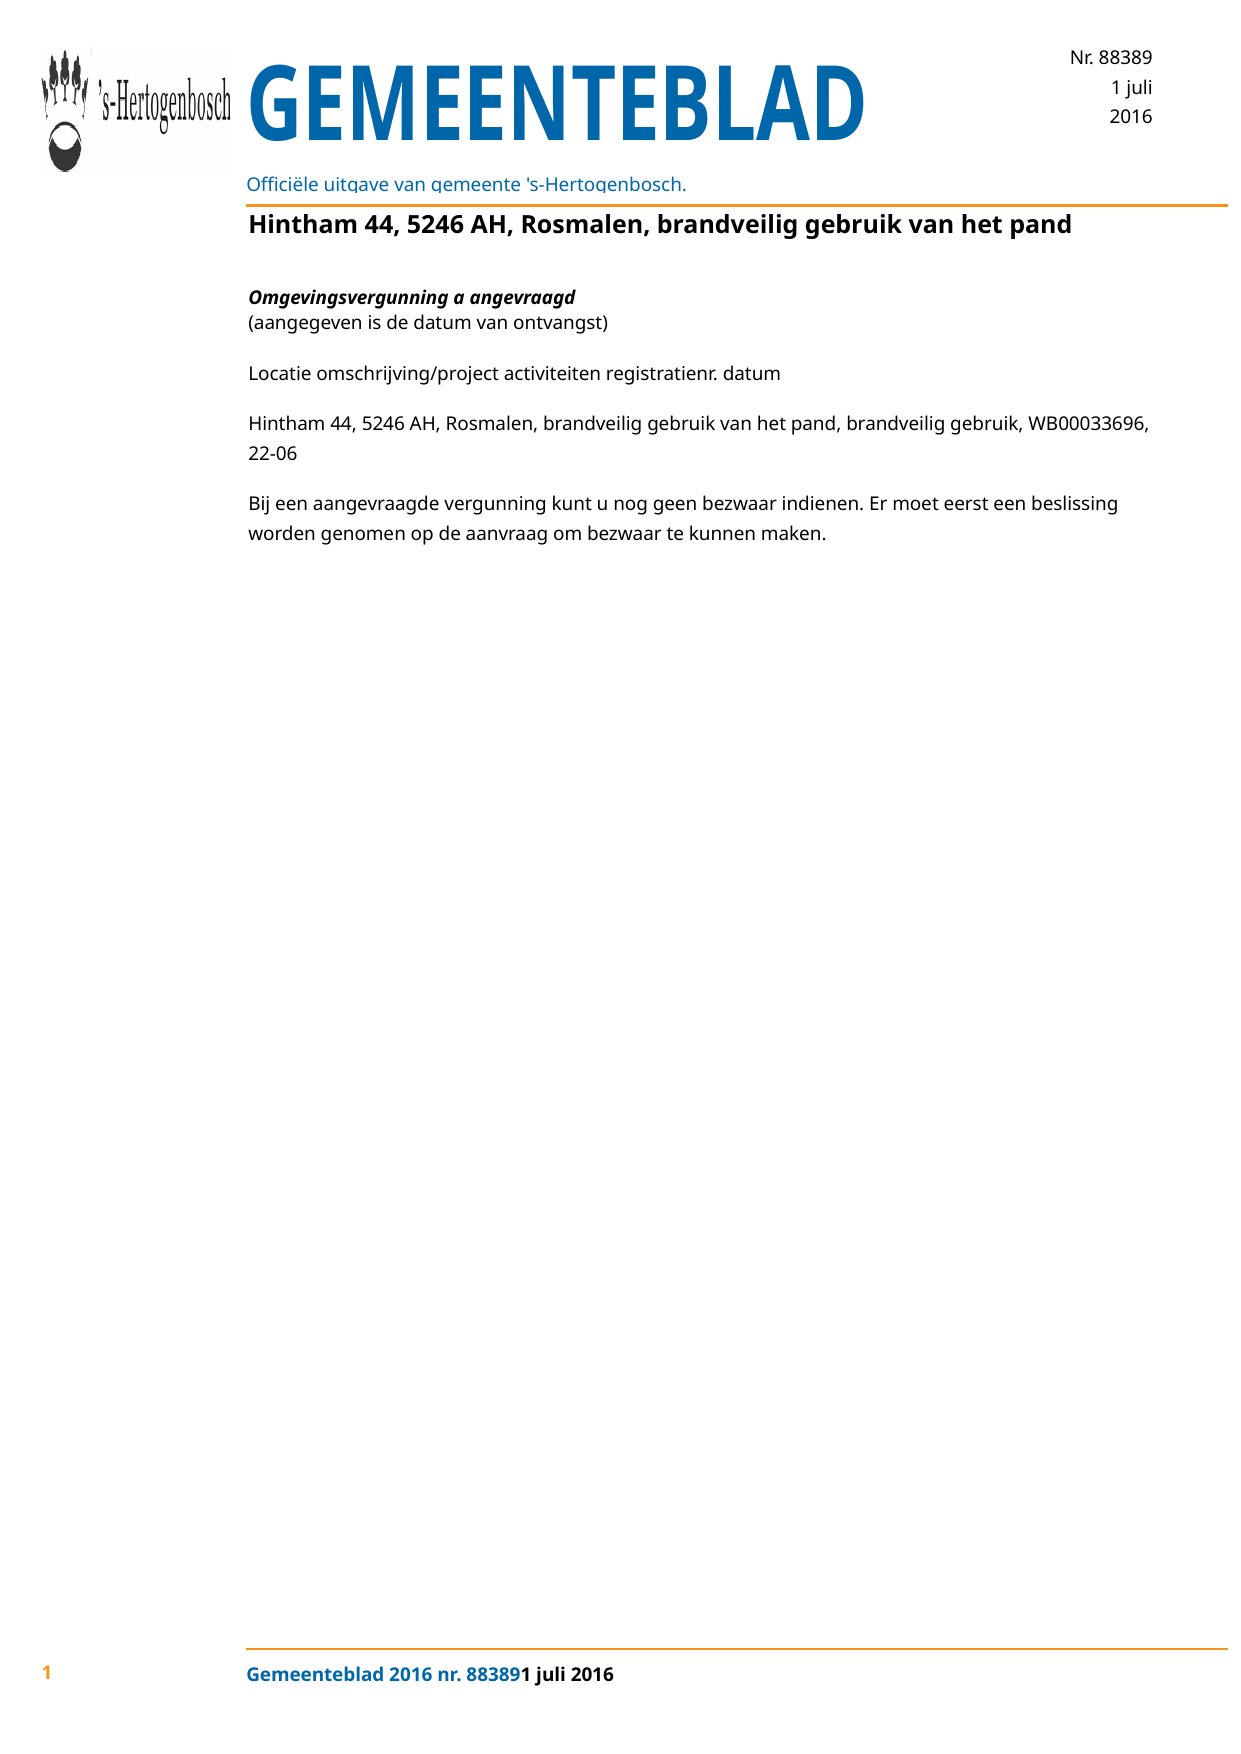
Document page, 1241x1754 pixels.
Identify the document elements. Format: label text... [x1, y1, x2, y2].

text (aangegeven is de datum van ontvangst) [248, 309, 1152, 335]
text Hintham 44, 5246 AH, Rosmalen, brandveilig gebruik van het pand [248, 207, 1152, 241]
text Bij een aangevraagde vergunning kunt u nog geen bezwaar indienen. Er moet eerst een beslissing worden genomen op de aanvraag om bezwaar te kunnen maken. [248, 490, 1152, 546]
picture [41, 47, 231, 172]
text Hintham 44, 5246 AH, Rosmalen, brandveilig gebruik van het pand, brandveilig gebruik, WB00033696, 22-06 [248, 410, 1152, 466]
text Locatie omschrijving/project activiteiten registratienr. datum [248, 360, 1152, 386]
text Omgevingsvergunning a angevraagd [248, 284, 1152, 309]
